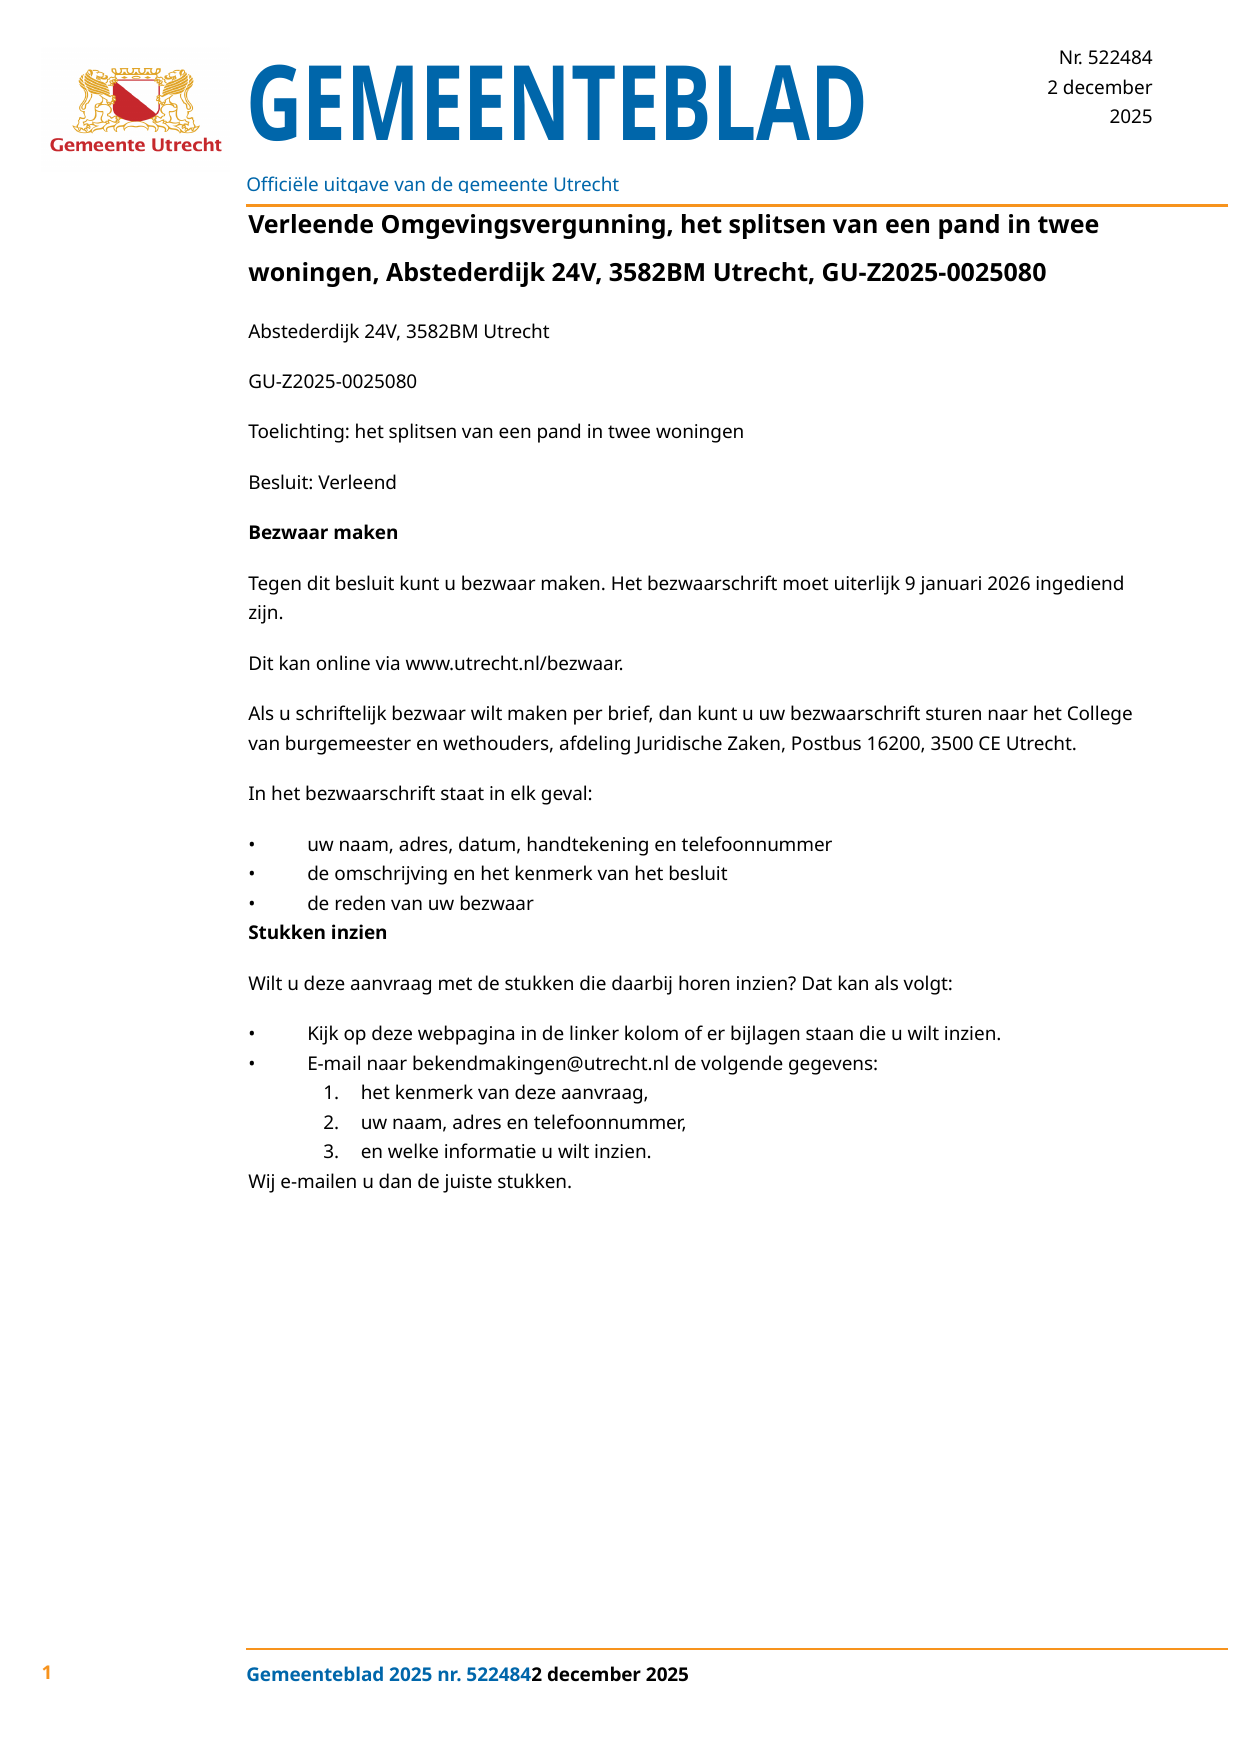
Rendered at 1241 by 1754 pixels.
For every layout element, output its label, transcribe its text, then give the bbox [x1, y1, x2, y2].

text GU-Z2025-0025080 [248, 368, 1152, 394]
text Toelichting: het splitsen van een pand in twee woningen [248, 419, 1152, 444]
text Verleende Omgevingsvergunning, het splitsen van een pand in twee woningen, Abstederdijk 24V, 3582BM Utrecht, GU-Z2025-0025080 [248, 207, 1152, 288]
list het kenmerk van deze aanvraag, [323, 1079, 1152, 1105]
text Als u schriftelijk bezwaar wilt maken per brief, dan kunt u uw bezwaarschrift sturen naar het College van burgemeester en wethouders, afdeling Juridische Zaken, Postbus 16200, 3500 CE Utrecht. [248, 700, 1152, 756]
list uw naam, adres, datum, handtekening en telefoonnummer [248, 831, 1152, 857]
text Tegen dit besluit kunt u bezwaar maken. Het bezwaarschrift moet uiterlijk 9 januari 2026 ingediend zijn. [248, 570, 1152, 625]
text Dit kan online via www.utrecht.nl/bezwaar. [248, 650, 1152, 676]
list Kijk op deze webpagina in de linker kolom of er bijlagen staan die u wilt inzien. [248, 1020, 1152, 1046]
text In het bezwaarschrift staat in elk geval: [248, 780, 1152, 806]
text Besluit: Verleend [248, 469, 1152, 495]
text Abstederdijk 24V, 3582BM Utrecht [248, 318, 1152, 344]
list de omschrijving en het kenmerk van het besluit [248, 860, 1152, 886]
list de reden van uw bezwaar [248, 890, 1152, 916]
text Stukken inzien [248, 919, 1152, 945]
text Wilt u deze aanvraag met de stukken die daarbij horen inzien? Dat kan als volgt: [248, 970, 1152, 996]
text Wij e-mailen u dan de juiste stukken. [248, 1168, 1152, 1194]
list E-mail naar bekendmakingen@utrecht.nl de volgende gegevens: [248, 1050, 1152, 1076]
list uw naam, adres en telefoonnummer, [323, 1109, 1152, 1135]
text Bezwaar maken [248, 519, 1152, 545]
list en welke informatie u wilt inzien. [323, 1139, 1152, 1164]
picture [41, 47, 231, 172]
